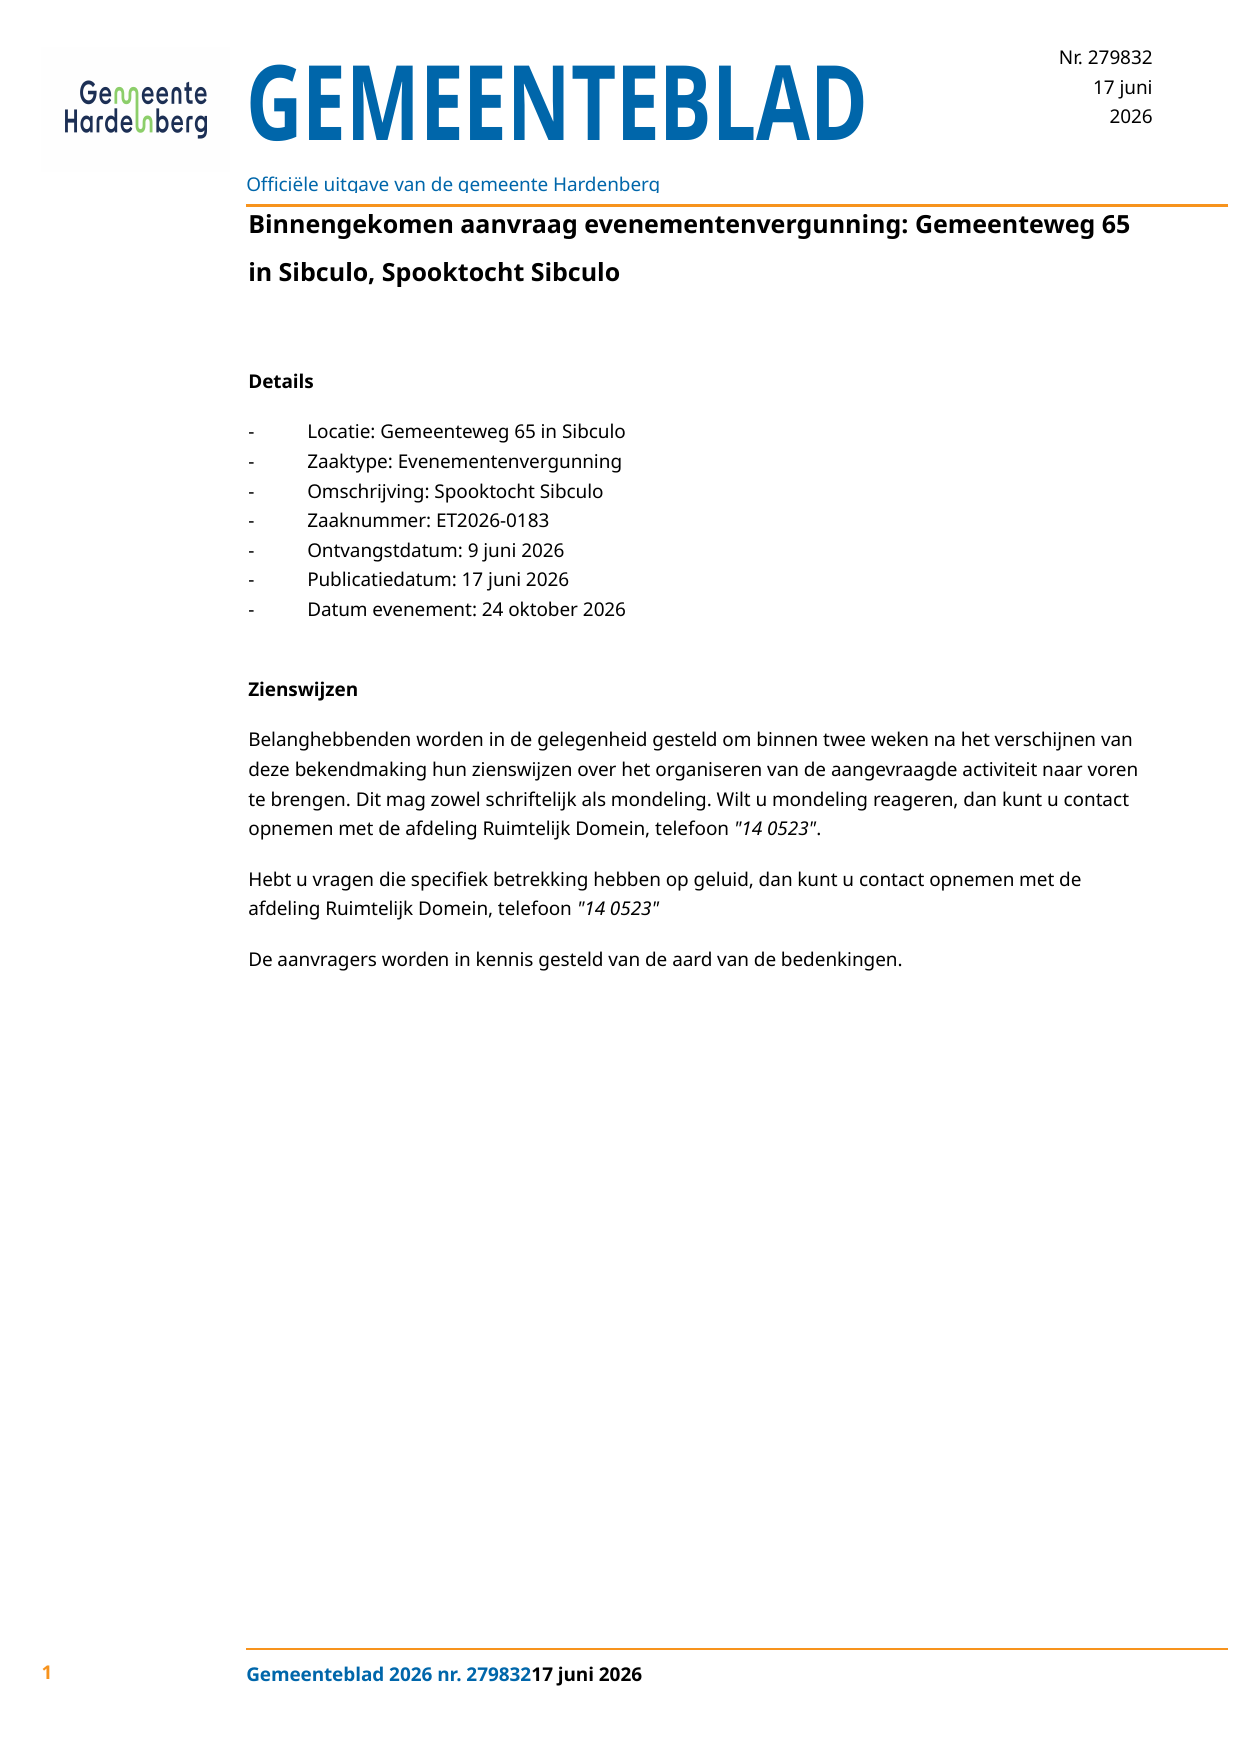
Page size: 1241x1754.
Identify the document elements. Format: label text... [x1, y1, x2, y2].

text Belanghebbenden worden in de gelegenheid gesteld om binnen twee weken na het verschijnen van deze bekendmaking hun zienswijzen over het organiseren van de aangevraagde activiteit naar voren te brengen. Dit mag zowel schriftelijk als mondeling. Wilt u mondeling reageren, dan kunt u contact opnemen met de afdeling Ruimtelijk Domein, telefoon "14 0523". [248, 727, 1152, 841]
text Details [248, 368, 1152, 394]
list Zaaktype: Evenementenvergunning [248, 448, 1152, 474]
list Locatie: Gemeenteweg 65 in Sibculo [248, 419, 1152, 444]
list Datum evenement: 24 oktober 2026 [248, 596, 1152, 622]
list Zaaknummer: ET2026-0183 [248, 507, 1152, 533]
list Publicatiedatum: 17 juni 2026 [248, 567, 1152, 592]
text Binnengekomen aanvraag evenementenvergunning: Gemeenteweg 65 in Sibculo, Spooktocht Sibculo [248, 207, 1152, 288]
text De aanvragers worden in kennis gesteld van de aard van de bedenkingen. [248, 946, 1152, 972]
text Zienswijzen [248, 676, 1152, 702]
list Omschrijving: Spooktocht Sibculo [248, 478, 1152, 504]
picture [41, 47, 231, 172]
list Ontvangstdatum: 9 juni 2026 [248, 537, 1152, 563]
text Hebt u vragen die specifiek betrekking hebben op geluid, dan kunt u contact opnemen met de afdeling Ruimtelijk Domein, telefoon "14 0523" [248, 866, 1152, 921]
